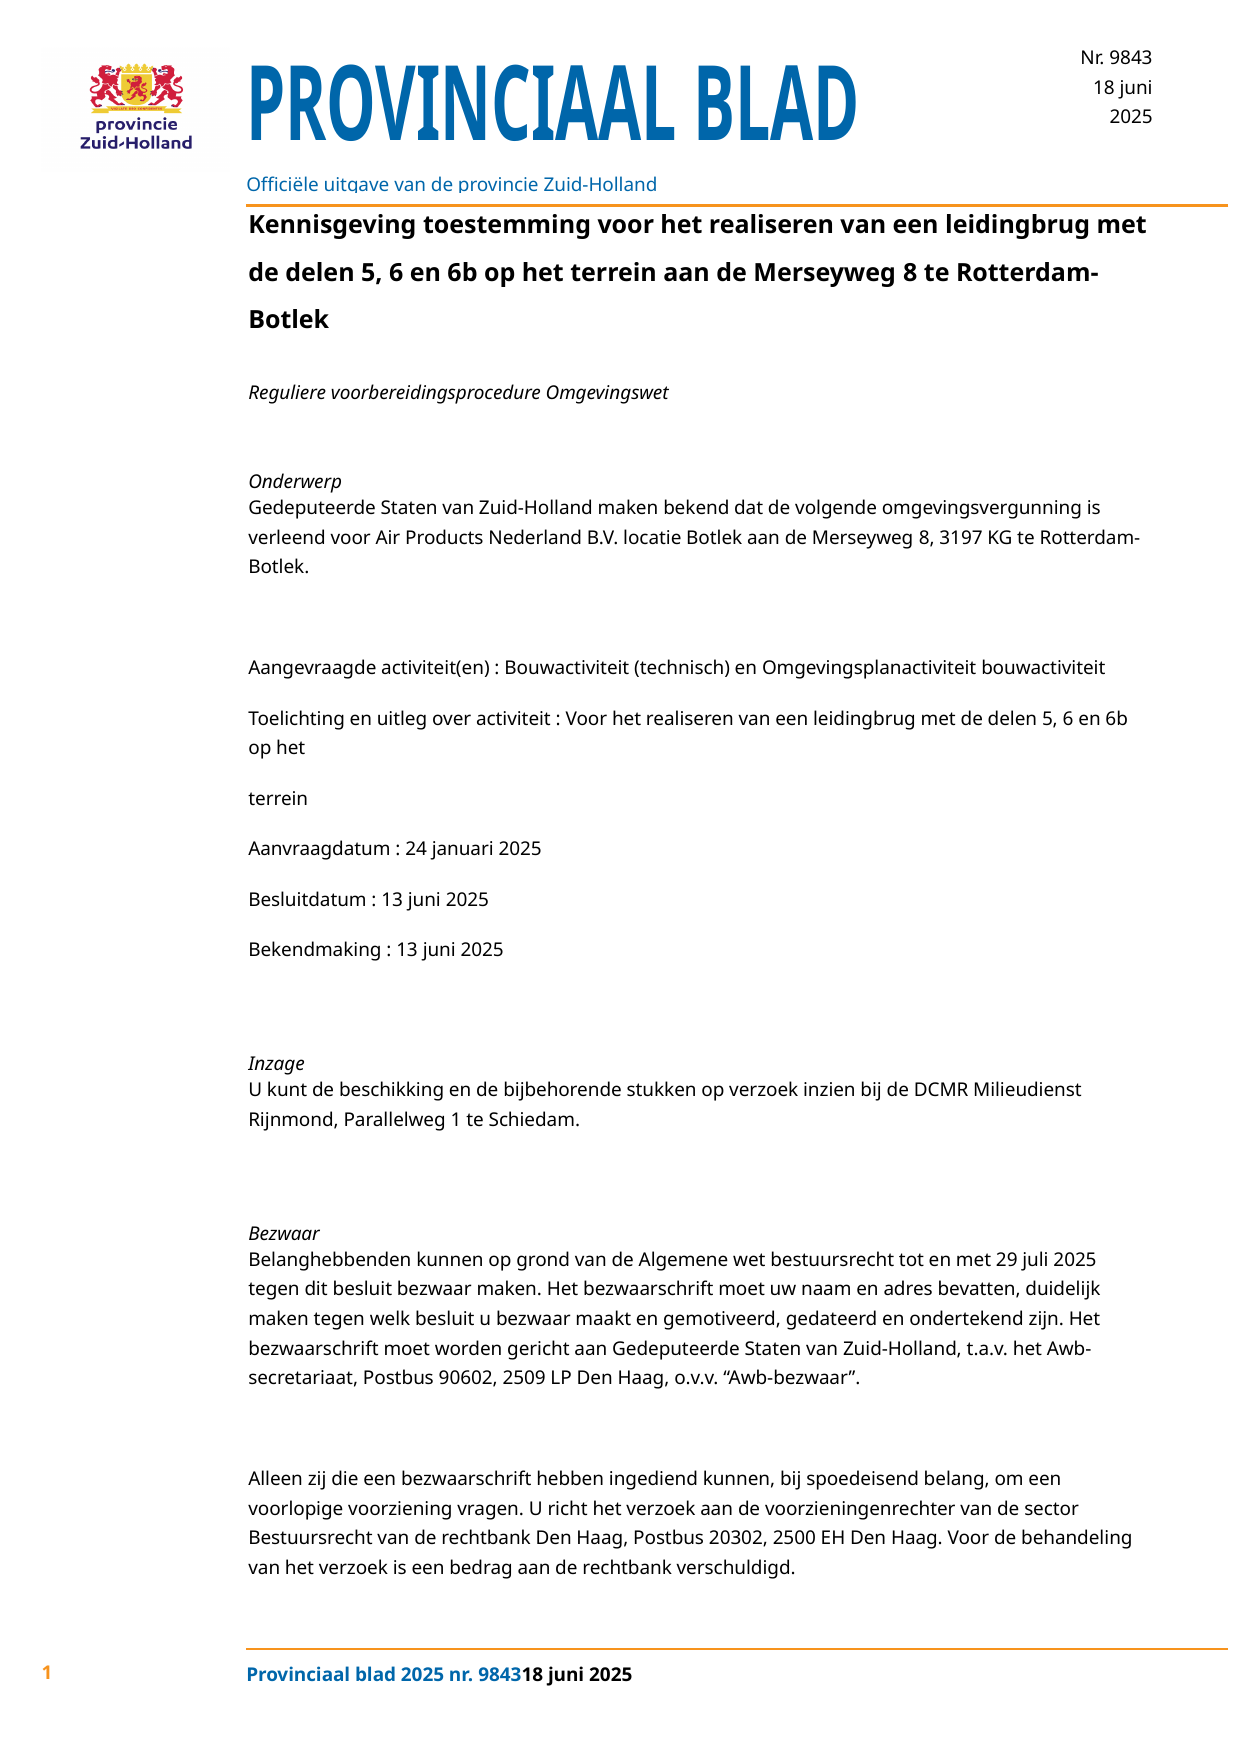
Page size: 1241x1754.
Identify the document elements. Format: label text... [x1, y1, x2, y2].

text Belanghebbenden kunnen op grond van de Algemene wet bestuursrecht tot en met 29 juli 2025 tegen dit besluit bezwaar maken. Het bezwaarschrift moet uw naam en adres bevatten, duidelijk maken tegen welk besluit u bezwaar maakt en gemotiveerd, gedateerd en ondertekend zijn. Het bezwaarschrift moet worden gericht aan Gedeputeerde Staten van Zuid-Holland, t.a.v. het Awb-secretariaat, Postbus 90602, 2509 LP Den Haag, o.v.v. “Awb-bezwaar”. [248, 1246, 1152, 1390]
text Besluitdatum : 13 juni 2025 [248, 886, 1152, 911]
text Bezwaar [248, 1220, 1152, 1246]
text terrein [248, 785, 1152, 811]
text Kennisgeving toestemming voor het realiseren van een leidingbrug met de delen 5, 6 en 6b op het terrein aan de Merseyweg 8 te Rotterdam-Botlek [248, 207, 1152, 336]
picture [41, 47, 231, 172]
text Bekendmaking : 13 juni 2025 [248, 936, 1152, 962]
text Gedeputeerde Staten van Zuid-Holland maken bekend dat de volgende omgevingsvergunning is verleend voor Air Products Nederland B.V. locatie Botlek aan de Merseyweg 8, 3197 KG te Rotterdam-Botlek. [248, 494, 1152, 579]
text Aanvraagdatum : 24 januari 2025 [248, 835, 1152, 861]
text Onderwerp [248, 469, 1152, 494]
text Aangevraagde activiteit(en) : Bouwactiviteit (technisch) en Omgevingsplanactiviteit bouwactiviteit [248, 654, 1152, 680]
text U kunt de beschikking en de bijbehorende stukken op verzoek inzien bij de DCMR Milieudienst Rijnmond, Parallelweg 1 te Schiedam. [248, 1076, 1152, 1132]
text Toelichting en uitleg over activiteit : Voor het realiseren van een leidingbrug met de delen 5, 6 en 6b op het [248, 705, 1152, 760]
text Alleen zij die een bezwaarschrift hebben ingediend kunnen, bij spoedeisend belang, om een voorlopige voorziening vragen. U richt het verzoek aan de voorzieningenrechter van de sector Bestuursrecht van de rechtbank Den Haag, Postbus 20302, 2500 EH Den Haag. Voor de behandeling van het verzoek is een bedrag aan de rechtbank verschuldigd. [248, 1465, 1152, 1579]
text Reguliere voorbereidingsprocedure Omgevingswet [248, 379, 1152, 405]
text Inzage [248, 1051, 1152, 1076]
